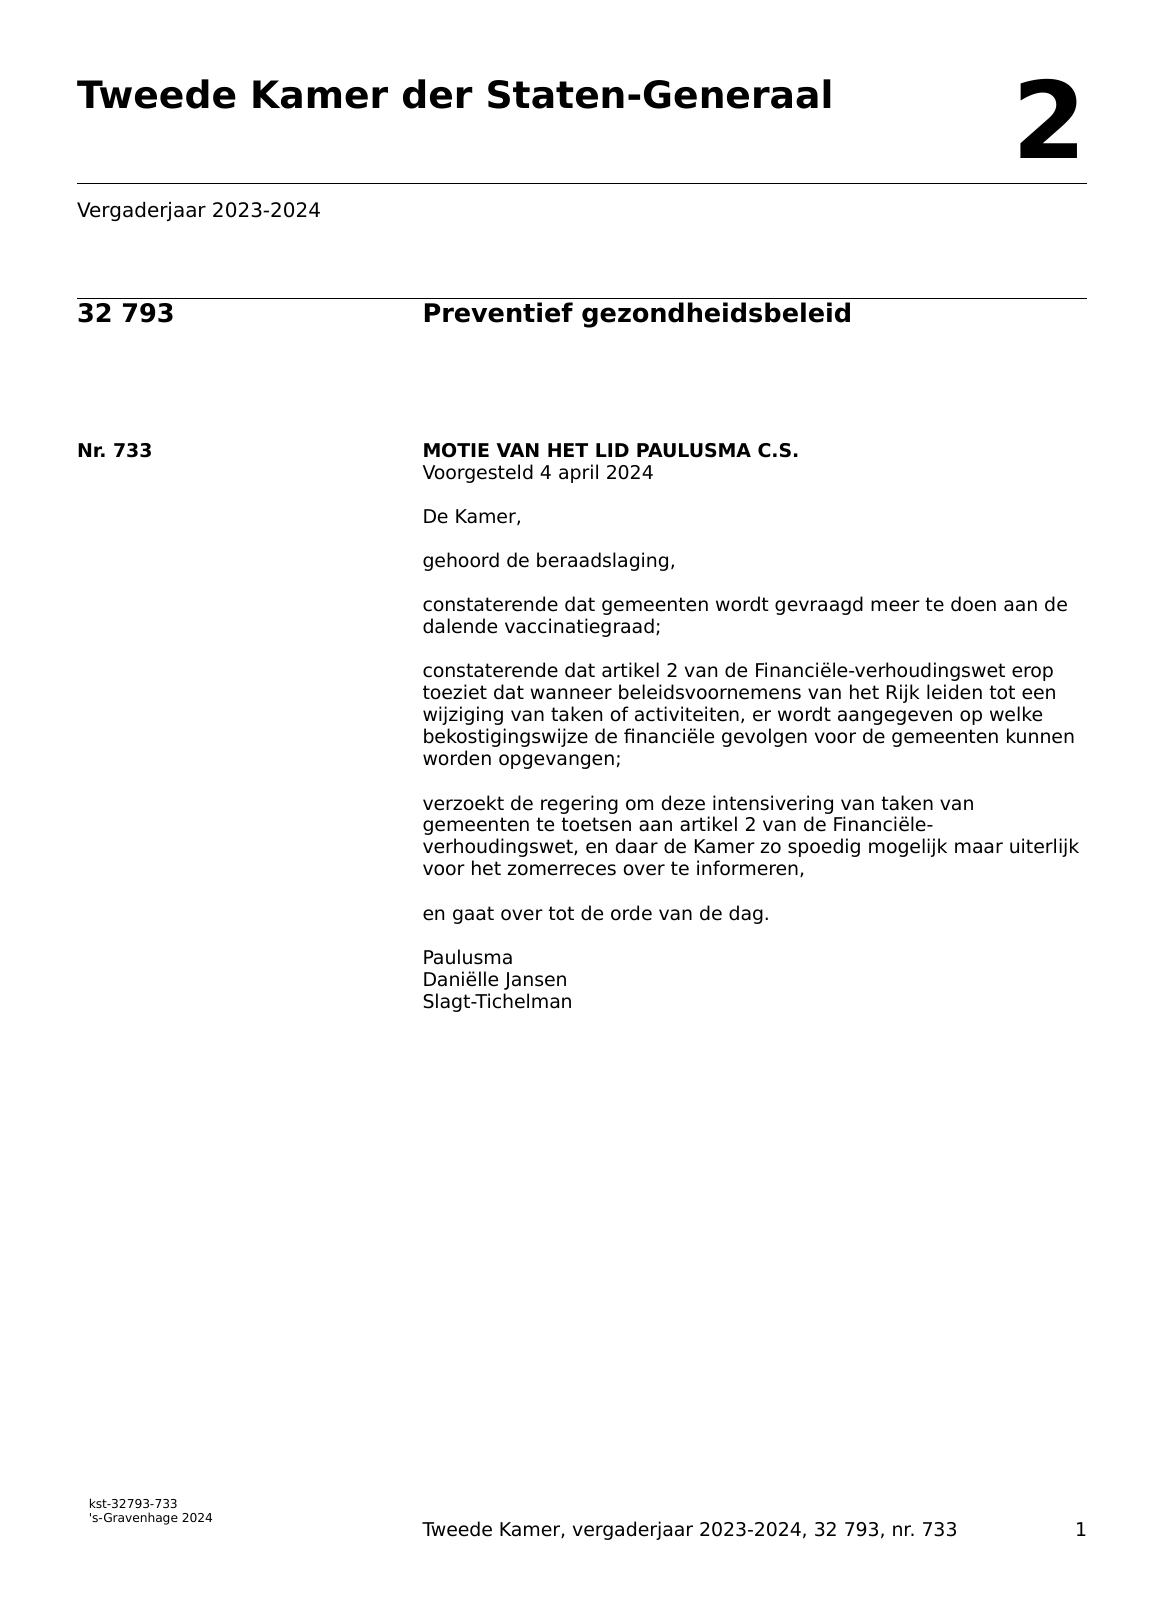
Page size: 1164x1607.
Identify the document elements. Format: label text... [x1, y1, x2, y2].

text gehoord de beraadslaging, [422, 550, 1087, 572]
text constaterende dat gemeenten wordt gevraagd meer te doen aan de dalende vaccinatiegraad; [422, 594, 1087, 638]
text 's-Gravenhage 2024 [88, 1511, 323, 1525]
table_cell Vergaderjaar 2023-2024 [77, 184, 1087, 298]
text verzoekt de regering om deze intensivering van taken van gemeenten te toetsen aan artikel 2 van de Financiële-verhoudingswet, en daar de Kamer zo spoedig mogelijk maar uiterlijk voor het zomerreces over te informeren, [422, 792, 1087, 880]
text De Kamer, [422, 506, 1087, 528]
subtitle Nr. 733 MOTIE VAN HET LID PAULUSMA C.S. [77, 440, 1087, 462]
text en gaat over tot de orde van de dag. [422, 902, 1087, 924]
text constaterende dat artikel 2 van de Financiële-verhoudingswet erop toeziet dat wanneer beleidsvoornemens van het Rijk leiden tot een wijziging van taken of activiteiten, er wordt aangegeven op welke bekostigingswijze de financiële gevolgen voor de gemeenten kunnen worden opgevangen; [422, 660, 1087, 770]
table_header Tweede Kamer der Staten-Generaal [77, 59, 886, 183]
text Voorgesteld 4 april 2024 [422, 462, 1087, 484]
subtitle 32 793 Preventief gezondheidsbeleid [77, 299, 1087, 329]
text Daniëlle Jansen [422, 969, 1087, 991]
text kst-32793-733 [88, 1497, 323, 1511]
table_header 2 [886, 59, 1087, 183]
text Paulusma [422, 947, 1087, 969]
text Slagt-Tichelman [422, 991, 1087, 1013]
